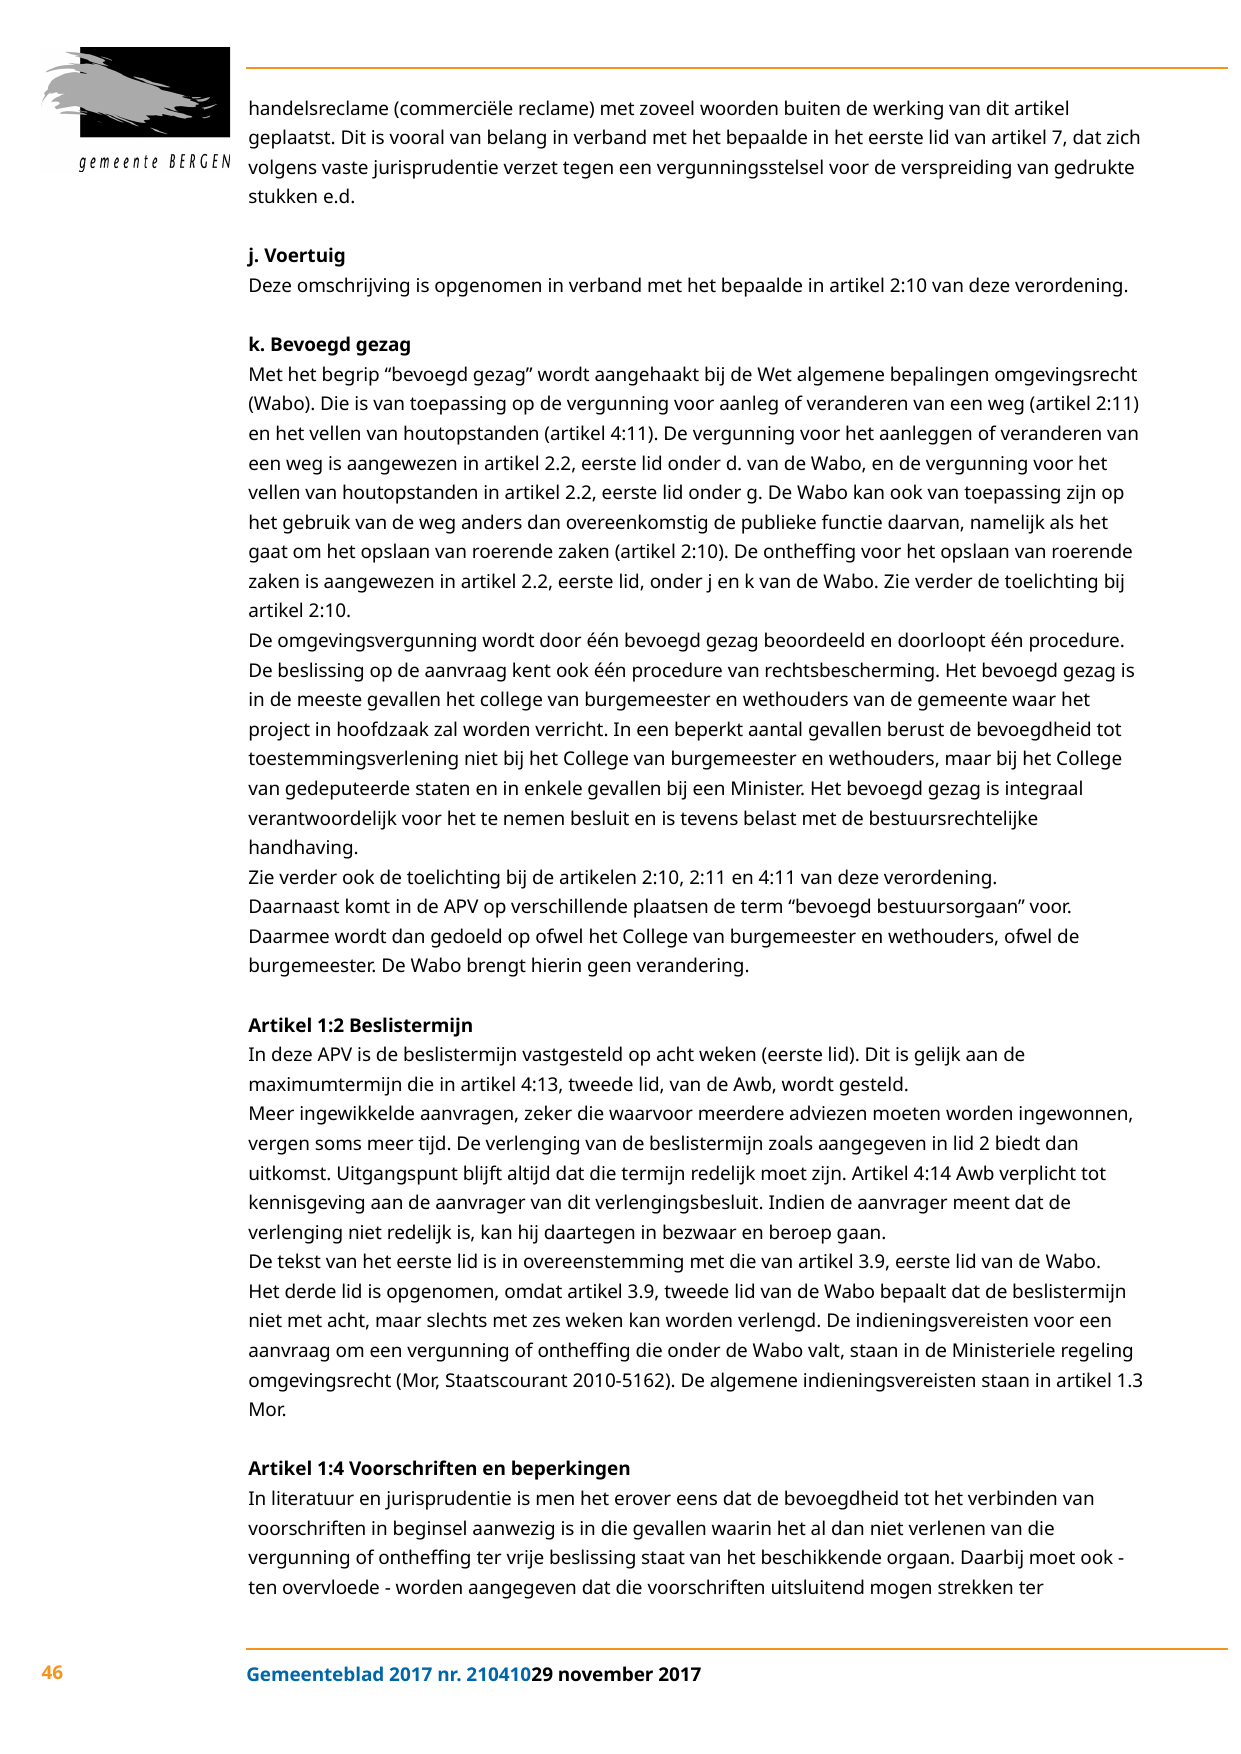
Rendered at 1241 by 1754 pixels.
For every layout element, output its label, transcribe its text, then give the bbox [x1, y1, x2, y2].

text Daarnaast komt in de APV op verschillende plaatsen de term “bevoegd bestuursorgaan” voor. Daarmee wordt dan gedoeld op ofwel het College van burgemeester en wethouders, ofwel de burgemeester. De Wabo brengt hierin geen verandering. [248, 893, 1152, 978]
text Zie verder ook de toelichting bij de artikelen 2:10, 2:11 en 4:11 van deze verordening. [248, 864, 1152, 890]
text Deze omschrijving is opgenomen in verband met het bepaalde in artikel 2:10 van deze verordening. [248, 272, 1152, 298]
text Met het begrip “bevoegd gezag” wordt aangehaakt bij de Wet algemene bepalingen omgevingsrecht (Wabo). Die is van toepassing op de vergunning voor aanleg of veranderen van een weg (artikel 2:11) en het vellen van houtopstanden (artikel 4:11). De vergunning voor het aanleggen of veranderen van een weg is aangewezen in artikel 2.2, eerste lid onder d. van de Wabo, en de vergunning voor het vellen van houtopstanden in artikel 2.2, eerste lid onder g. De Wabo kan ook van toepassing zijn op het gebruik van de weg anders dan overeenkomstig de publieke functie daarvan, namelijk als het gaat om het opslaan van roerende zaken (artikel 2:10). De ontheffing voor het opslaan van roerende zaken is aangewezen in artikel 2.2, eerste lid, onder j en k van de Wabo. Zie verder de toelichting bij artikel 2:10. [248, 361, 1152, 623]
text In literatuur en jurisprudentie is men het erover eens dat de bevoegdheid tot het verbinden van voorschriften in beginsel aanwezig is in die gevallen waarin het al dan niet verlenen van die vergunning of ontheffing ter vrije beslissing staat van het beschikkende orgaan. Daarbij moet ook - ten overvloede - worden aangegeven dat die voorschriften uitsluitend mogen strekken ter [248, 1485, 1152, 1600]
text In deze APV is de beslistermijn vastgesteld op acht weken (eerste lid). Dit is gelijk aan de maximumtermijn die in artikel 4:13, tweede lid, van de Awb, wordt gesteld. [248, 1041, 1152, 1097]
text Artikel 1:4 Voorschriften en beperkingen [248, 1456, 1152, 1481]
text k. Bevoegd gezag [248, 331, 1152, 357]
text Het derde lid is opgenomen, omdat artikel 3.9, tweede lid van de Wabo bepaalt dat de beslistermijn niet met acht, maar slechts met zes weken kan worden verlengd. De indieningsvereisten voor een aanvraag om een vergunning of ontheffing die onder de Wabo valt, staan in de Ministeriele regeling omgevingsrecht (Mor, Staatscourant 2010-5162). De algemene indieningsvereisten staan in artikel 1.3 Mor. [248, 1278, 1152, 1422]
picture [41, 47, 231, 172]
text Meer ingewikkelde aanvragen, zeker die waarvoor meerdere adviezen moeten worden ingewonnen, vergen soms meer tijd. De verlenging van de beslistermijn zoals aangegeven in lid 2 biedt dan uitkomst. Uitgangspunt blijft altijd dat die termijn redelijk moet zijn. Artikel 4:14 Awb verplicht tot kennisgeving aan de aanvrager van dit verlengingsbesluit. Indien de aanvrager meent dat de verlenging niet redelijk is, kan hij daartegen in bezwaar en beroep gaan. [248, 1101, 1152, 1245]
text handelsreclame (commerciële reclame) met zoveel woorden buiten de werking van dit artikel geplaatst. Dit is vooral van belang in verband met het bepaalde in het eerste lid van artikel 7, dat zich volgens vaste jurisprudentie verzet tegen een vergunningsstelsel voor de verspreiding van gedrukte stukken e.d. [248, 95, 1152, 209]
text j. Voertuig [248, 243, 1152, 268]
text De tekst van het eerste lid is in overeenstemming met die van artikel 3.9, eerste lid van de Wabo. [248, 1248, 1152, 1274]
text De omgevingsvergunning wordt door één bevoegd gezag beoordeeld en doorloopt één procedure. De beslissing op de aanvraag kent ook één procedure van rechtsbescherming. Het bevoegd gezag is in de meeste gevallen het college van burgemeester en wethouders van de gemeente waar het project in hoofdzaak zal worden verricht. In een beperkt aantal gevallen berust de bevoegdheid tot toestemmingsverlening niet bij het College van burgemeester en wethouders, maar bij het College van gedeputeerde staten en in enkele gevallen bij een Minister. Het bevoegd gezag is integraal verantwoordelijk voor het te nemen besluit en is tevens belast met de bestuursrechtelijke handhaving. [248, 627, 1152, 860]
text Artikel 1:2 Beslistermijn [248, 1012, 1152, 1038]
